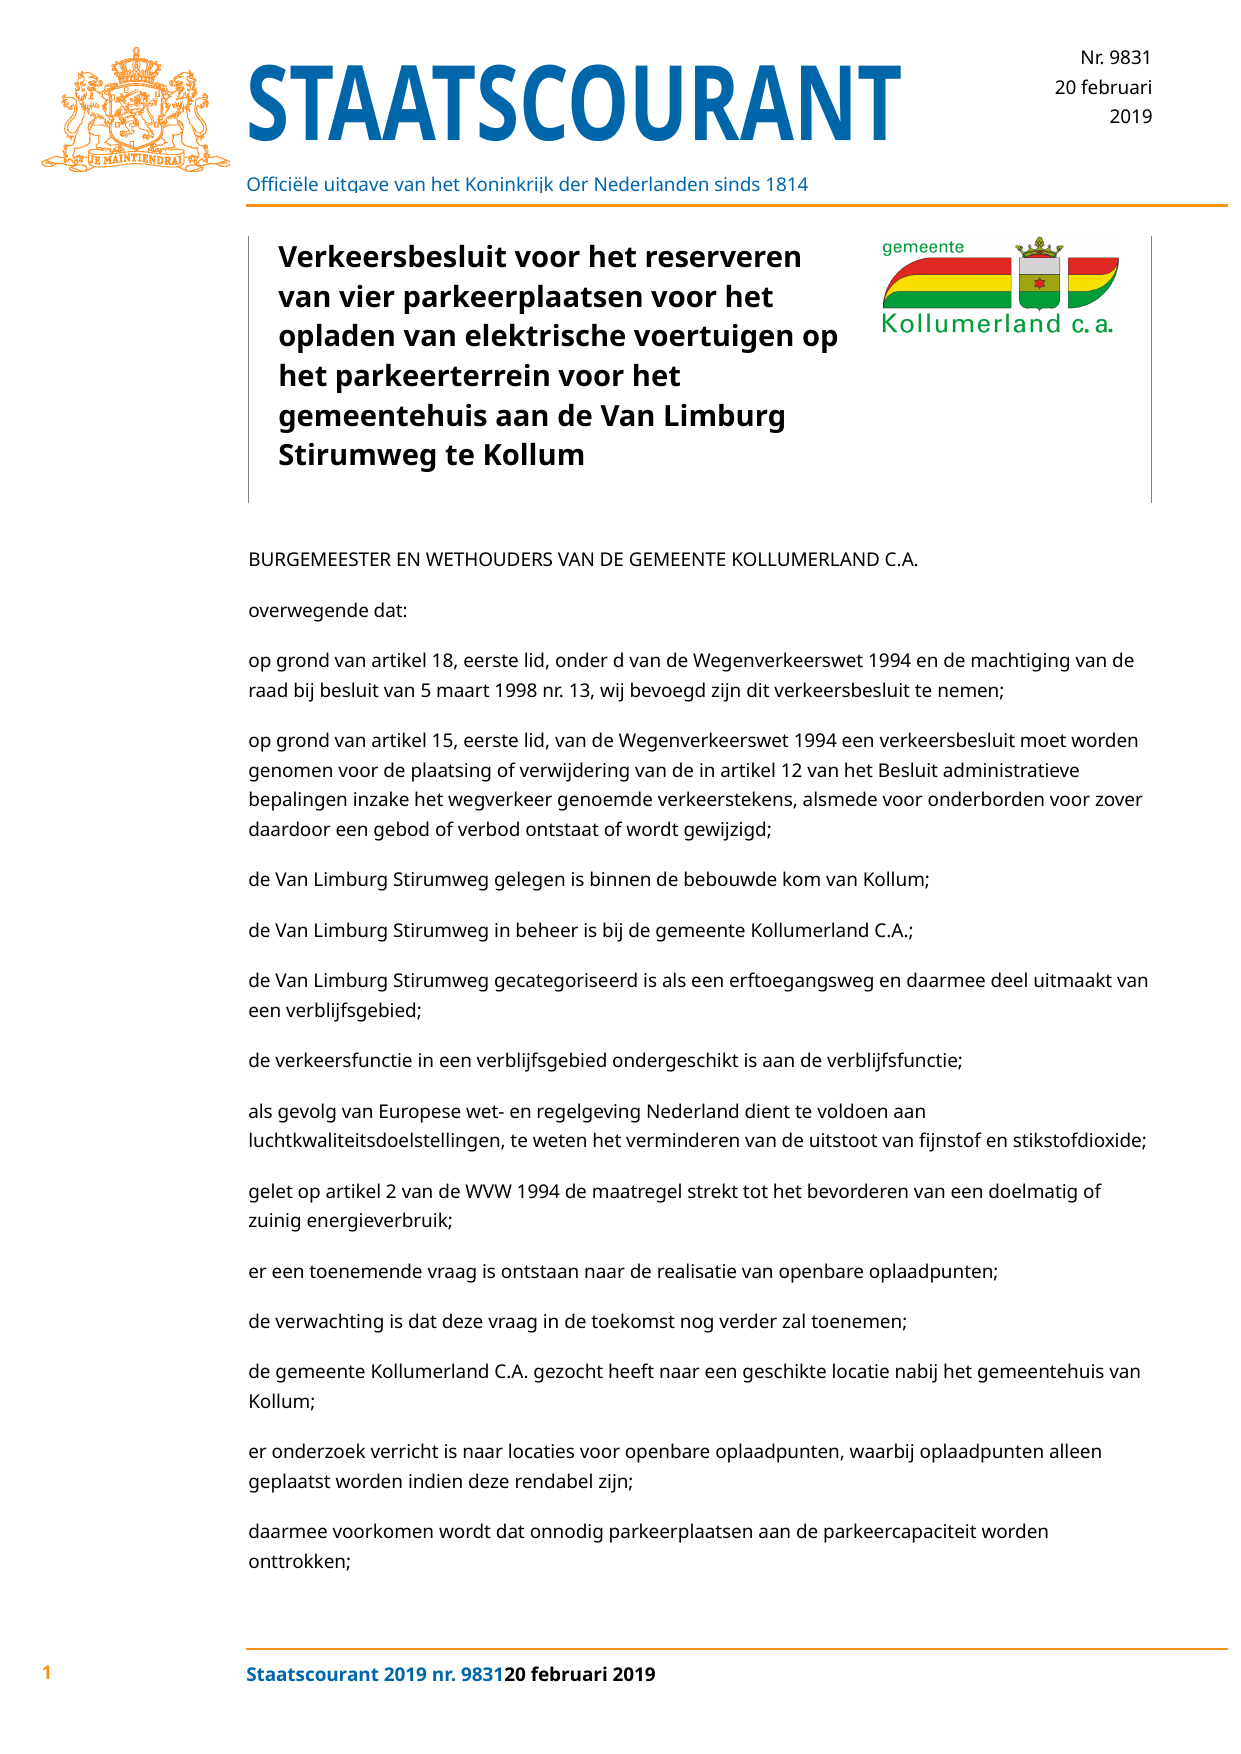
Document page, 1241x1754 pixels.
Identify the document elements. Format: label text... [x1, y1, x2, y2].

text er een toenemende vraag is ontstaan naar de realisatie van openbare oplaadpunten; [248, 1258, 1152, 1284]
text de Van Limburg Stirumweg in beheer is bij de gemeente Kollumerland C.A.; [248, 917, 1152, 943]
text de verwachting is dat deze vraag in de toekomst nog verder zal toenemen; [248, 1308, 1152, 1334]
text overwegende dat: [248, 597, 1152, 623]
text er onderzoek verricht is naar locaties voor openbare oplaadpunten, waarbij oplaadpunten alleen geplaatst worden indien deze rendabel zijn; [248, 1439, 1152, 1494]
text de Van Limburg Stirumweg gelegen is binnen de bebouwde kom van Kollum; [248, 867, 1152, 892]
text de verkeersfunctie in een verblijfsgebied ondergeschikt is aan de verblijfsfunctie; [248, 1047, 1152, 1073]
picture [882, 236, 1119, 336]
text daarmee voorkomen wordt dat onnodig parkeerplaatsen aan de parkeercapaciteit worden onttrokken; [248, 1519, 1152, 1574]
text op grond van artikel 18, eerste lid, onder d van de Wegenverkeerswet 1994 en de machtiging van de raad bij besluit van 5 maart 1998 nr. 13, wij bevoegd zijn dit verkeersbesluit te nemen; [248, 647, 1152, 703]
picture [41, 47, 231, 172]
text de Van Limburg Stirumweg gecategoriseerd is als een erftoegangsweg en daarmee deel uitmaakt van een verblijfsgebied; [248, 967, 1152, 1023]
text de gemeente Kollumerland C.A. gezocht heeft naar een geschikte locatie nabij het gemeentehuis van Kollum; [248, 1359, 1152, 1414]
text op grond van artikel 15, eerste lid, van de Wegenverkeerswet 1994 een verkeersbesluit moet worden genomen voor de plaatsing of verwijdering van de in artikel 12 van het Besluit administratieve bepalingen inzake het wegverkeer genoemde verkeerstekens, alsmede voor onderborden voor zover daardoor een gebod of verbod ontstaat of wordt gewijzigd; [248, 727, 1152, 842]
table_header [850, 236, 1151, 503]
table_header Verkeersbesluit voor het reserveren van vier parkeerplaatsen voor het opladen van elektrische voertuigen op het parkeerterrein voor het gemeentehuis aan de Van Limburg Stirumweg te Kollum [249, 236, 850, 503]
text BURGEMEESTER EN WETHOUDERS VAN DE GEMEENTE KOLLUMERLAND C.A. [248, 547, 1152, 572]
text gelet op artikel 2 van de WVW 1994 de maatregel strekt tot het bevorderen van een doelmatig of zuinig energieverbruik; [248, 1178, 1152, 1233]
text als gevolg van Europese wet- en regelgeving Nederland dient te voldoen aan luchtkwaliteitsdoelstellingen, te weten het verminderen van de uitstoot van fijnstof en stikstofdioxide; [248, 1098, 1152, 1153]
